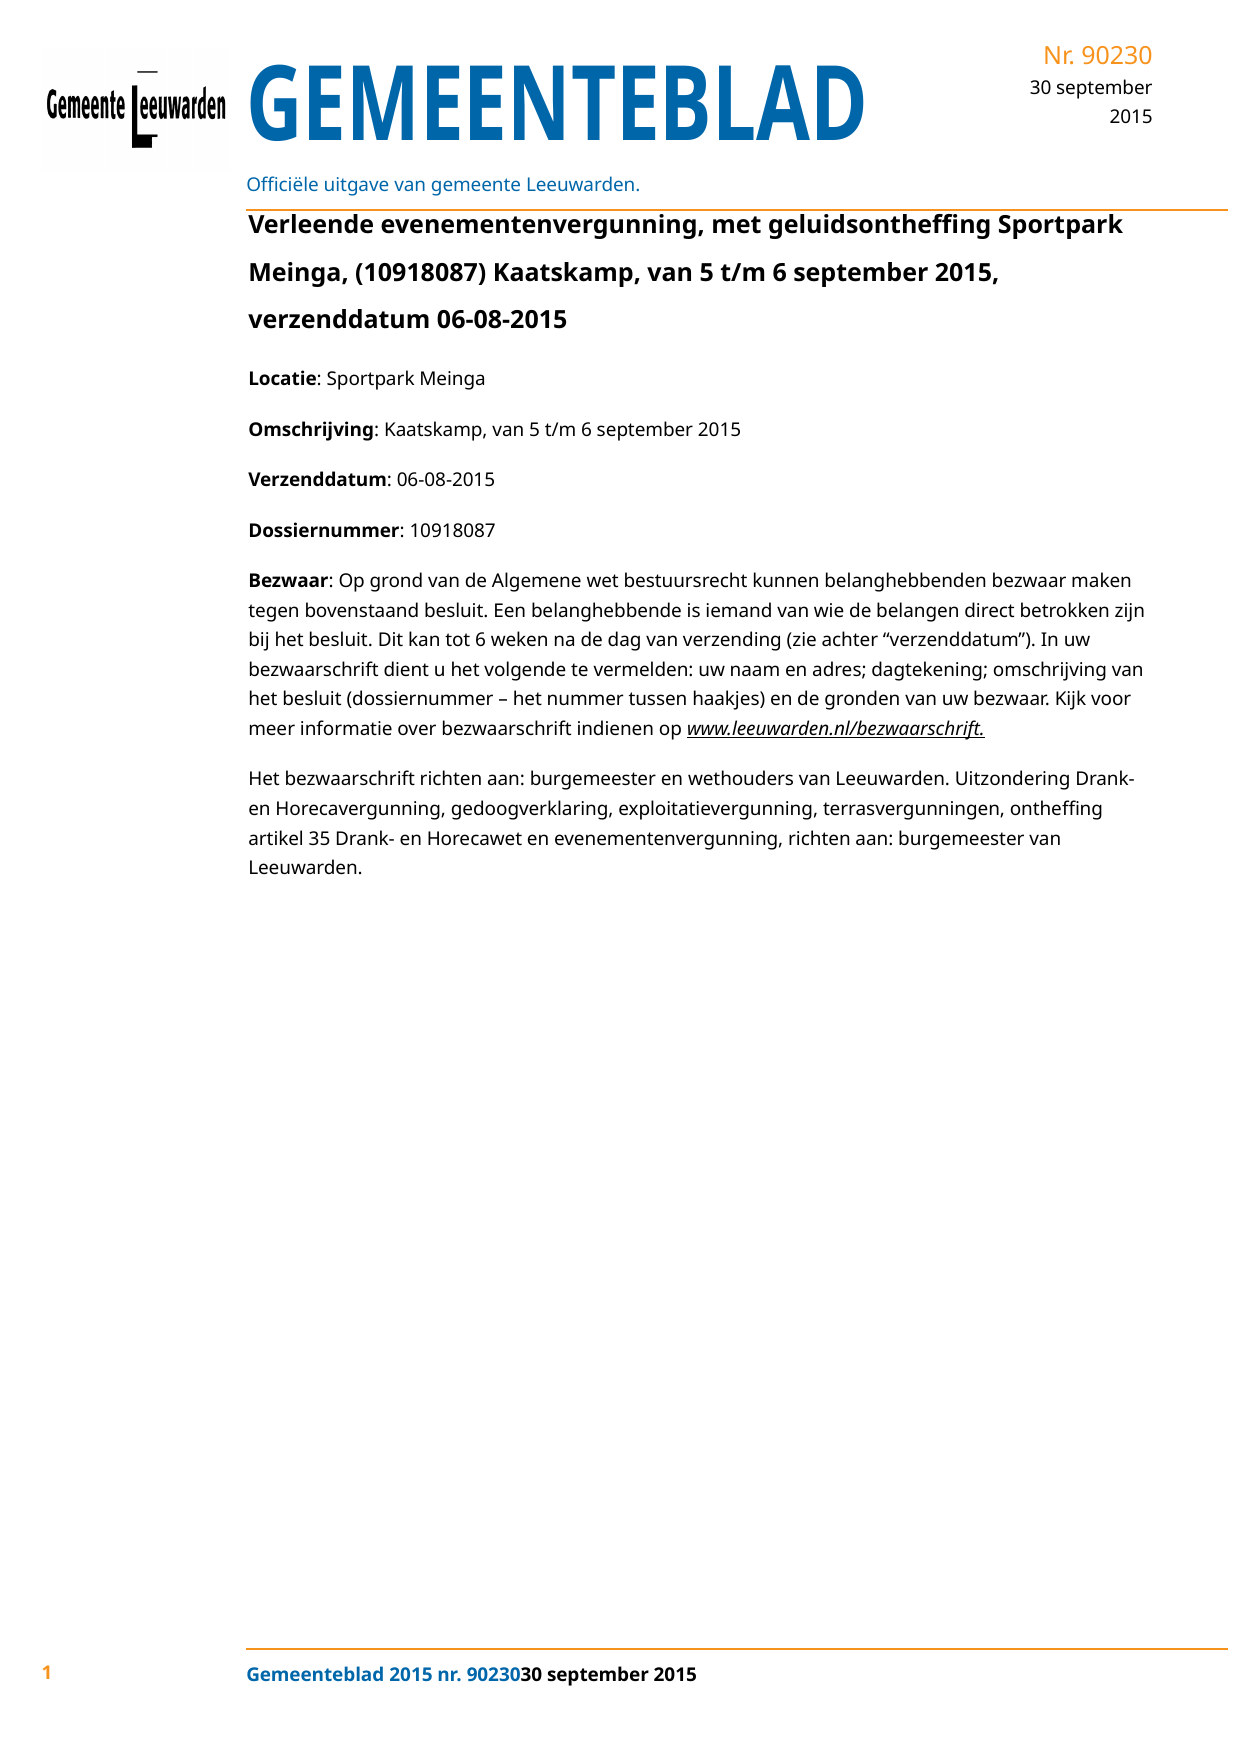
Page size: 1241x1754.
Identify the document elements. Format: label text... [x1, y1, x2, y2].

text Locatie: Sportpark Meinga [248, 366, 1152, 391]
text Bezwaar: Op grond van de Algemene wet bestuursrecht kunnen belanghebbenden bezwaar maken tegen bovenstaand besluit. Een belanghebbende is iemand van wie de belangen direct betrokken zijn bij het besluit. Dit kan tot 6 weken na de dag van verzending (zie achter “verzenddatum”). In uw bezwaarschrift dient u het volgende te vermelden: uw naam en adres; dagtekening; omschrijving van het besluit (dossiernummer – het nummer tussen haakjes) en de gronden van uw bezwaar. Kijk voor meer informatie over bezwaarschrift indienen op www.leeuwarden.nl/bezwaarschrift. [248, 567, 1152, 741]
text Verzenddatum: 06-08-2015 [248, 466, 1152, 492]
text Dossiernummer: 10918087 [248, 517, 1152, 542]
text Verleende evenementenvergunning, met geluidsontheffing Sportpark Meinga, (10918087) Kaatskamp, van 5 t/m 6 september 2015, verzenddatum 06-08-2015 [248, 211, 1152, 336]
text Omschrijving: Kaatskamp, van 5 t/m 6 september 2015 [248, 416, 1152, 442]
text Het bezwaarschrift richten aan: burgemeester en wethouders van Leeuwarden. Uitzondering Drank- en Horecavergunning, gedoogverklaring, exploitatievergunning, terrasvergunningen, ontheffing artikel 35 Drank- en Horecawet en evenementenvergunning, richten aan: burgemeester van Leeuwarden. [248, 766, 1152, 880]
picture [41, 47, 231, 172]
